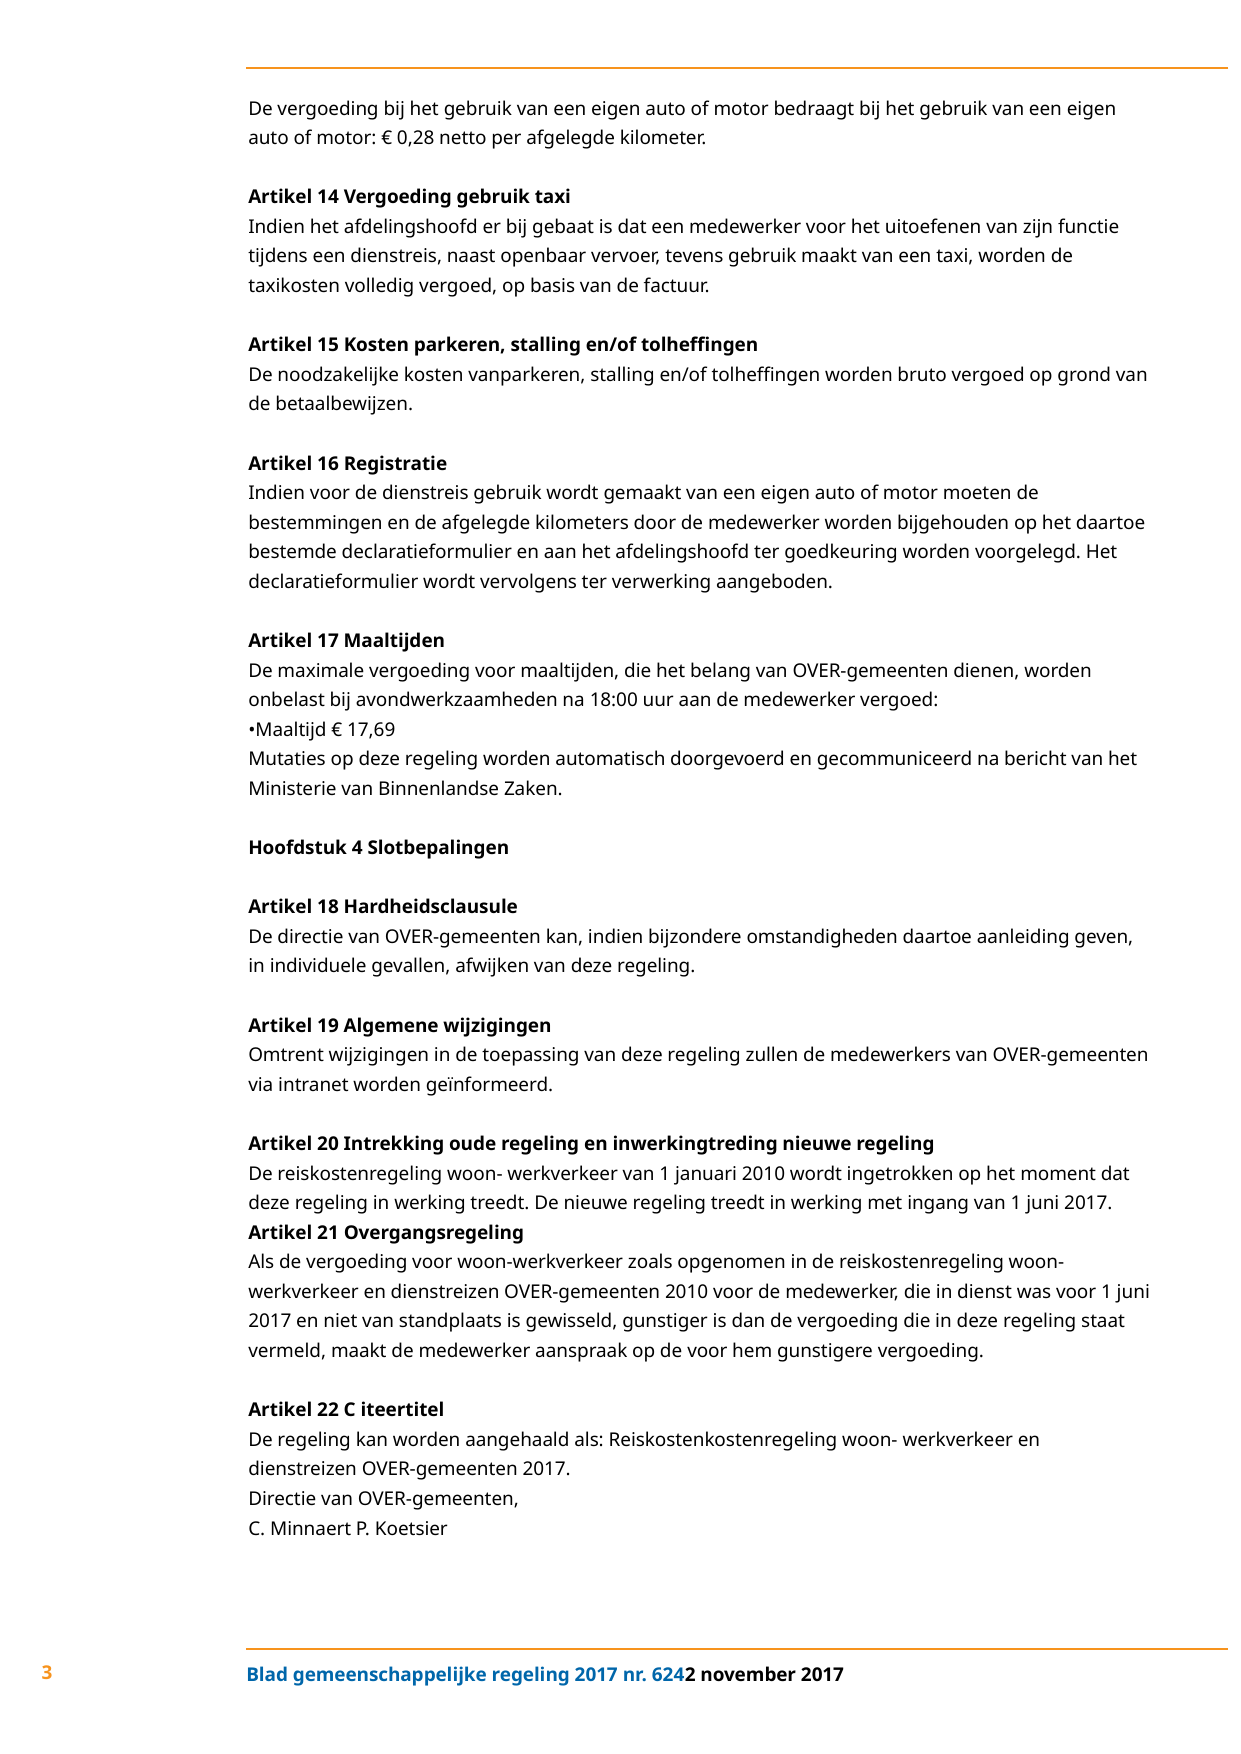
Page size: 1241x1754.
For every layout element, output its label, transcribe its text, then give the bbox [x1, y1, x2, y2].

text C. Minnaert P. Koetsier [248, 1515, 1152, 1541]
text Artikel 15 Kosten parkeren, stalling en/of tolheffingen [248, 331, 1152, 357]
text Hoofdstuk 4 Slotbepalingen [248, 834, 1152, 860]
text Artikel 22 C iteertitel [248, 1396, 1152, 1422]
text Artikel 17 Maaltijden [248, 627, 1152, 653]
text Indien het afdelingshoofd er bij gebaat is dat een medewerker voor het uitoefenen van zijn functie tijdens een dienstreis, naast openbaar vervoer, tevens gebruik maakt van een taxi, worden de taxikosten volledig vergoed, op basis van de factuur. [248, 213, 1152, 298]
text Directie van OVER-gemeenten, [248, 1485, 1152, 1511]
text De noodzakelijke kosten vanparkeren, stalling en/of tolheffingen worden bruto vergoed op grond van de betaalbewijzen. [248, 361, 1152, 416]
text De reiskostenregeling woon- werkverkeer van 1 januari 2010 wordt ingetrokken op het moment dat deze regeling in werking treedt. De nieuwe regeling treedt in werking met ingang van 1 juni 2017. [248, 1160, 1152, 1215]
picture [41, 47, 231, 172]
text Artikel 18 Hardheidsclausule [248, 893, 1152, 919]
text De regeling kan worden aangehaald als: Reiskostenkostenregeling woon- werkverkeer en dienstreizen OVER-gemeenten 2017. [248, 1426, 1152, 1481]
text De maximale vergoeding voor maaltijden, die het belang van OVER-gemeenten dienen, worden onbelast bij avondwerkzaamheden na 18:00 uur aan de medewerker vergoed: [248, 657, 1152, 712]
text Mutaties op deze regeling worden automatisch doorgevoerd en gecommuniceerd na bericht van het Ministerie van Binnenlandse Zaken. [248, 746, 1152, 801]
text Omtrent wijzigingen in de toepassing van deze regeling zullen de medewerkers van OVER-gemeenten via intranet worden geïnformeerd. [248, 1041, 1152, 1097]
text De directie van OVER-gemeenten kan, indien bijzondere omstandigheden daartoe aanleiding geven, in individuele gevallen, afwijken van deze regeling. [248, 923, 1152, 978]
text Als de vergoeding voor woon-werkverkeer zoals opgenomen in de reiskostenregeling woon-werkverkeer en dienstreizen OVER-gemeenten 2010 voor de medewerker, die in dienst was voor 1 juni 2017 en niet van standplaats is gewisseld, gunstiger is dan de vergoeding die in deze regeling staat vermeld, maakt de medewerker aanspraak op de voor hem gunstigere vergoeding. [248, 1248, 1152, 1363]
text Artikel 21 Overgangsregeling [248, 1219, 1152, 1245]
text Artikel 20 Intrekking oude regeling en inwerkingtreding nieuwe regeling [248, 1130, 1152, 1156]
text Artikel 14 Vergoeding gebruik taxi [248, 183, 1152, 209]
text Artikel 19 Algemene wijzigingen [248, 1012, 1152, 1038]
text De vergoeding bij het gebruik van een eigen auto of motor bedraagt bij het gebruik van een eigen auto of motor: € 0,28 netto per afgelegde kilometer. [248, 95, 1152, 150]
text •Maaltijd € 17,69 [248, 716, 1152, 742]
text Indien voor de dienstreis gebruik wordt gemaakt van een eigen auto of motor moeten de bestemmingen en de afgelegde kilometers door de medewerker worden bijgehouden op het daartoe bestemde declaratieformulier en aan het afdelingshoofd ter goedkeuring worden voorgelegd. Het declaratieformulier wordt vervolgens ter verwerking aangeboden. [248, 479, 1152, 594]
text Artikel 16 Registratie [248, 450, 1152, 476]
